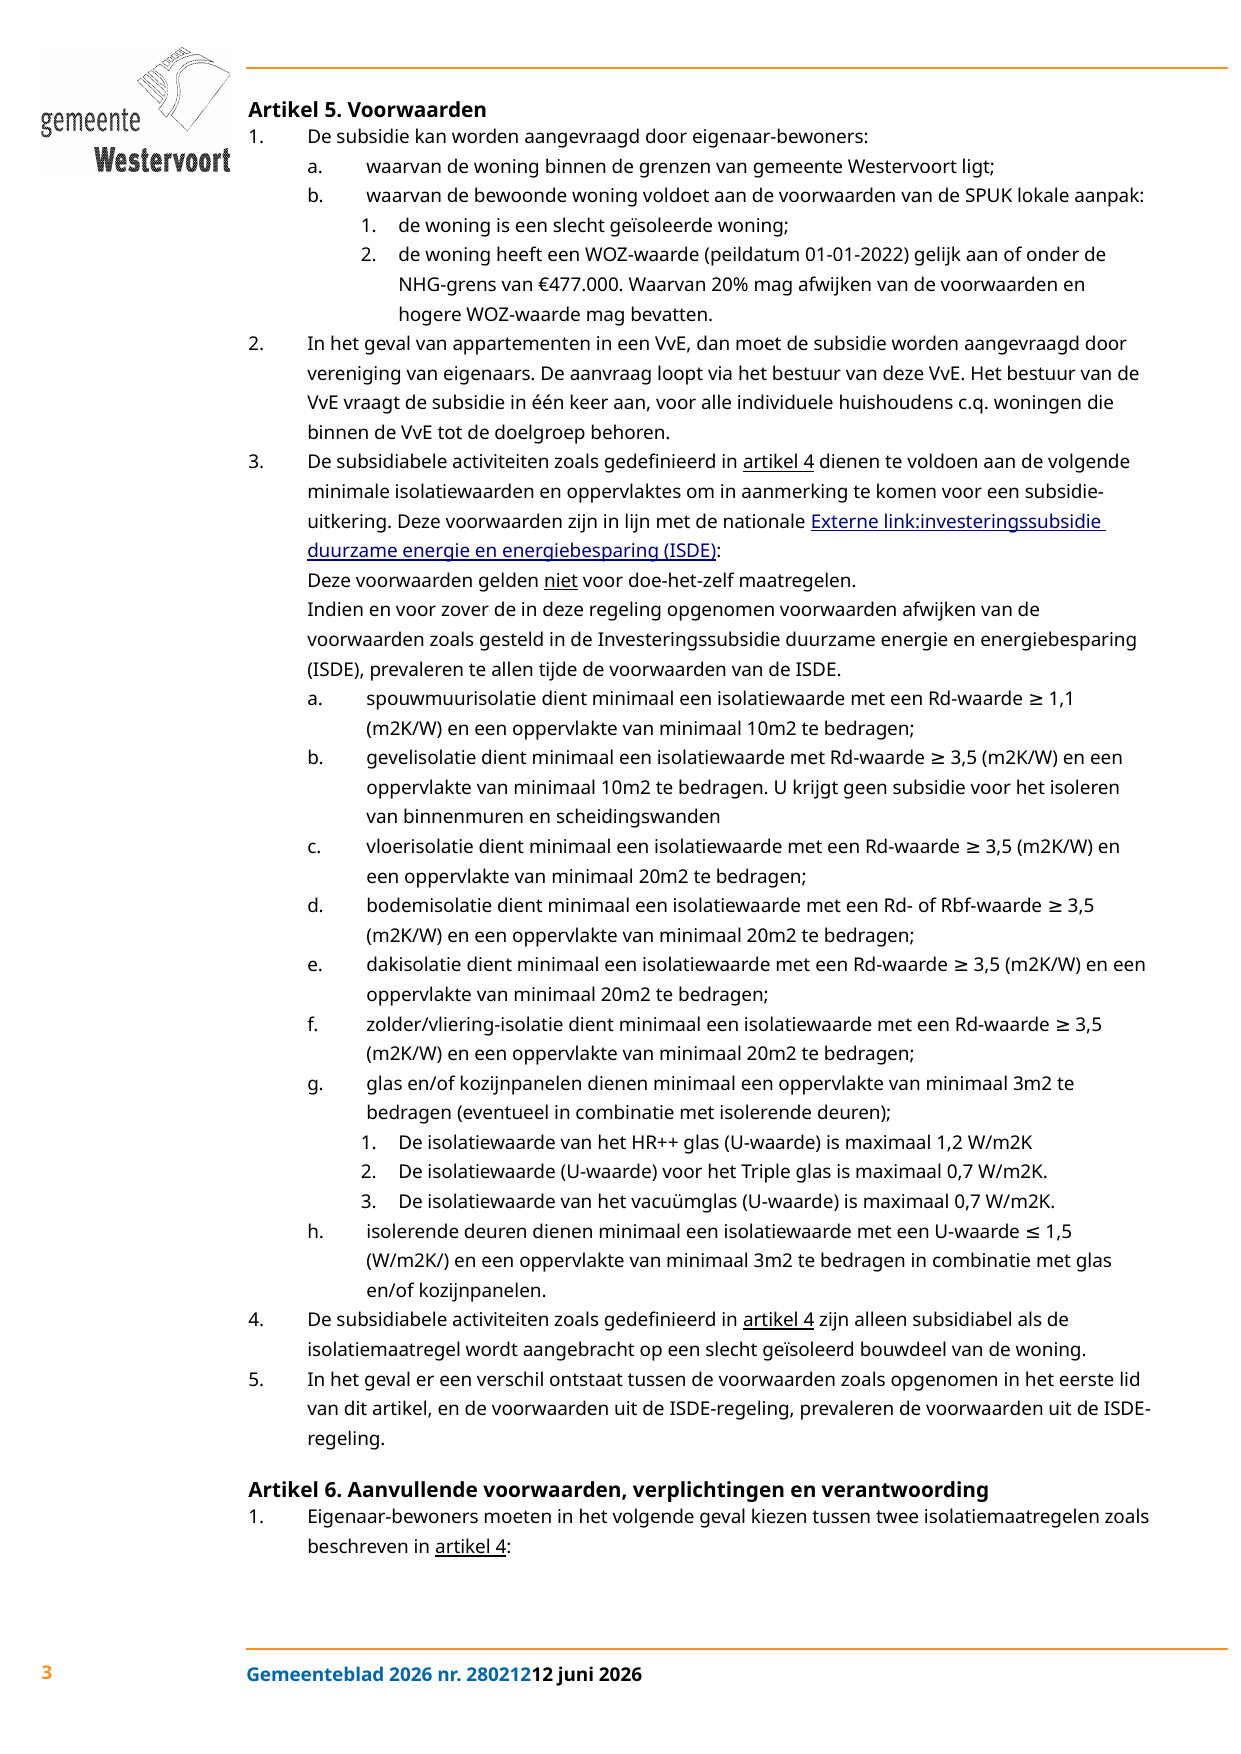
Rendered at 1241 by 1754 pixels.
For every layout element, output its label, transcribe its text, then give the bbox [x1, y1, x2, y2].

list de woning heeft een WOZ-waarde (peildatum 01-01-2022) gelijk aan of onder de NHG-grens van €477.000. Waarvan 20% mag afwijken van de voorwaarden en hogere WOZ-waarde mag bevatten. [361, 242, 1152, 326]
list In het geval er een verschil ontstaat tussen de voorwaarden zoals opgenomen in het eerste lid van dit artikel, en de voorwaarden uit de ISDE-regeling, prevaleren de voorwaarden uit de ISDE-regeling. [248, 1366, 1152, 1451]
list De subsidiabele activiteiten zoals gedefinieerd in artikel 4 dienen te voldoen aan de volgende minimale isolatiewaarden en oppervlaktes om in aanmerking te komen voor een subsidie-uitkering. Deze voorwaarden zijn in lijn met de nationale Externe link:investeringssubsidie duurzame energie en energiebesparing (ISDE): [248, 449, 1152, 563]
list De isolatiewaarde van het HR++ glas (U-waarde) is maximaal 1,2 W/m2K [361, 1129, 1152, 1155]
list De isolatiewaarde van het vacuümglas (U-waarde) is maximaal 0,7 W/m2K. [361, 1188, 1152, 1214]
list In het geval van appartementen in een VvE, dan moet de subsidie worden aangevraagd door vereniging van eigenaars. De aanvraag loopt via het bestuur van deze VvE. Het bestuur van de VvE vraagt de subsidie in één keer aan, voor alle individuele huishoudens c.q. woningen die binnen de VvE tot de doelgroep behoren. [248, 330, 1152, 445]
list waarvan de woning binnen de grenzen van gemeente Westervoort ligt; [307, 153, 1152, 178]
list gevelisolatie dient minimaal een isolatiewaarde met Rd-waarde ≥ 3,5 (m2K/W) en een oppervlakte van minimaal 10m2 te bedragen. U krijgt geen subsidie voor het isoleren van binnenmuren en scheidingswanden [307, 744, 1152, 829]
picture [41, 47, 231, 172]
list isolerende deuren dienen minimaal een isolatiewaarde met een U-waarde ≤ 1,5 (W/m2K/) en een oppervlakte van minimaal 3m2 te bedragen in combinatie met glas en/of kozijnpanelen. [307, 1218, 1152, 1303]
list waarvan de bewoonde woning voldoet aan de voorwaarden van de SPUK lokale aanpak: [307, 182, 1152, 208]
list De subsidiabele activiteiten zoals gedefinieerd in artikel 4 zijn alleen subsidiabel als de isolatiemaatregel wordt aangebracht op een slecht geïsoleerd bouwdeel van de woning. [248, 1307, 1152, 1362]
list De subsidie kan worden aangevraagd door eigenaar-bewoners: [248, 123, 1152, 149]
list zolder/vliering-isolatie dient minimaal een isolatiewaarde met een Rd-waarde ≥ 3,5 (m2K/W) en een oppervlakte van minimaal 20m2 te bedragen; [307, 1011, 1152, 1066]
text Artikel 5. Voorwaarden [248, 95, 1152, 123]
list Eigenaar-bewoners moeten in het volgende geval kiezen tussen twee isolatiemaatregelen zoals beschreven in artikel 4: [248, 1504, 1152, 1559]
list bodemisolatie dient minimaal een isolatiewaarde met een Rd- of Rbf-waarde ≥ 3,5 (m2K/W) en een oppervlakte van minimaal 20m2 te bedragen; [307, 892, 1152, 948]
list De isolatiewaarde (U-waarde) voor het Triple glas is maximaal 0,7 W/m2K. [361, 1159, 1152, 1184]
list spouwmuurisolatie dient minimaal een isolatiewaarde met een Rd-waarde ≥ 1,1 (m2K/W) en een oppervlakte van minimaal 10m2 te bedragen; [307, 685, 1152, 741]
list dakisolatie dient minimaal een isolatiewaarde met een Rd-waarde ≥ 3,5 (m2K/W) en een oppervlakte van minimaal 20m2 te bedragen; [307, 952, 1152, 1007]
list vloerisolatie dient minimaal een isolatiewaarde met een Rd-waarde ≥ 3,5 (m2K/W) en een oppervlakte van minimaal 20m2 te bedragen; [307, 833, 1152, 888]
list de woning is een slecht geïsoleerde woning; [361, 212, 1152, 238]
list glas en/of kozijnpanelen dienen minimaal een oppervlakte van minimaal 3m2 te bedragen (eventueel in combinatie met isolerende deuren); [307, 1070, 1152, 1125]
list Deze voorwaarden gelden niet voor doe-het-zelf maatregelen. [248, 567, 1152, 593]
list Indien en voor zover de in deze regeling opgenomen voorwaarden afwijken van de voorwaarden zoals gesteld in de Investeringssubsidie duurzame energie en energiebesparing (ISDE), prevaleren te allen tijde de voorwaarden van de ISDE. [248, 597, 1152, 681]
text Artikel 6. Aanvullende voorwaarden, verplichtingen en verantwoording [248, 1475, 1152, 1504]
